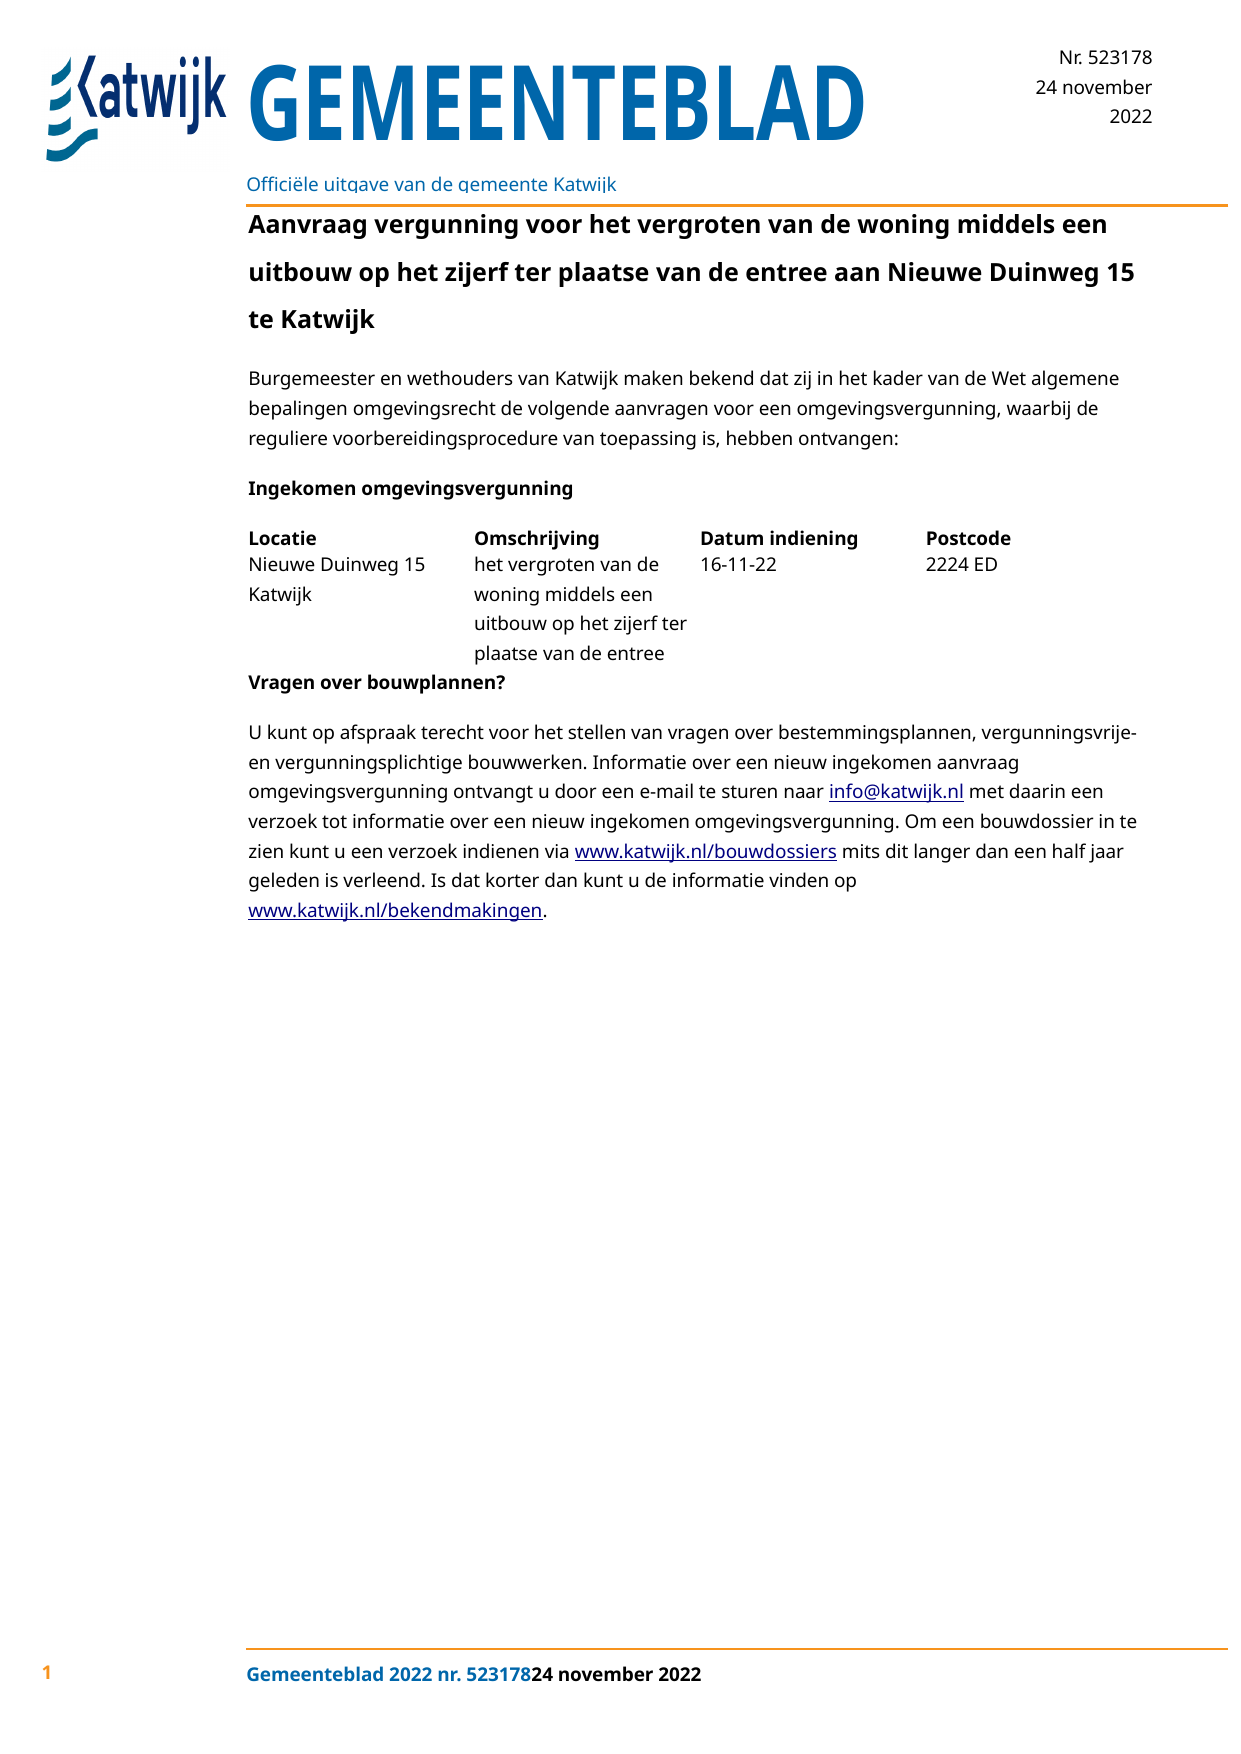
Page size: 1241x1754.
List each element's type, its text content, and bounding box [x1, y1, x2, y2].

table_header Locatie [248, 526, 474, 551]
table_header Datum indiening [700, 526, 926, 551]
table_header Postcode [926, 526, 1152, 551]
text Aanvraag vergunning voor het vergroten van de woning middels een uitbouw op het zijerf ter plaatse van de entree aan Nieuwe Duinweg 15 te Katwijk [248, 207, 1152, 336]
text Ingekomen omgevingsvergunning [248, 475, 1152, 501]
table_cell Nieuwe Duinweg 15 Katwijk [248, 551, 474, 666]
table_header Omschrijving [474, 526, 700, 551]
text Burgemeester en wethouders van Katwijk maken bekend dat zij in het kader van de Wet algemene bepalingen omgevingsrecht de volgende aanvragen voor een omgevingsvergunning, waarbij de reguliere voorbereidingsprocedure van toepassing is, hebben ontvangen: [248, 366, 1152, 450]
table_cell 16-11-22 [700, 551, 926, 666]
text U kunt op afspraak terecht voor het stellen van vragen over bestemmingsplannen, vergunningsvrije- en vergunningsplichtige bouwwerken. Informatie over een nieuw ingekomen aanvraag omgevingsvergunning ontvangt u door een e-mail te sturen naar info@katwijk.nl met daarin een verzoek tot informatie over een nieuw ingekomen omgevingsvergunning. Om een bouwdossier in te zien kunt u een verzoek indienen via www.katwijk.nl/bouwdossiers mits dit langer dan een half jaar geleden is verleend. Is dat korter dan kunt u de informatie vinden op www.katwijk.nl/bekendmakingen. [248, 719, 1152, 923]
table_cell 2224 ED [926, 551, 1152, 666]
text Vragen over bouwplannen? [248, 669, 1152, 695]
picture [41, 47, 231, 172]
table_cell het vergroten van de woning middels een uitbouw op het zijerf ter plaatse van de entree [474, 551, 700, 666]
